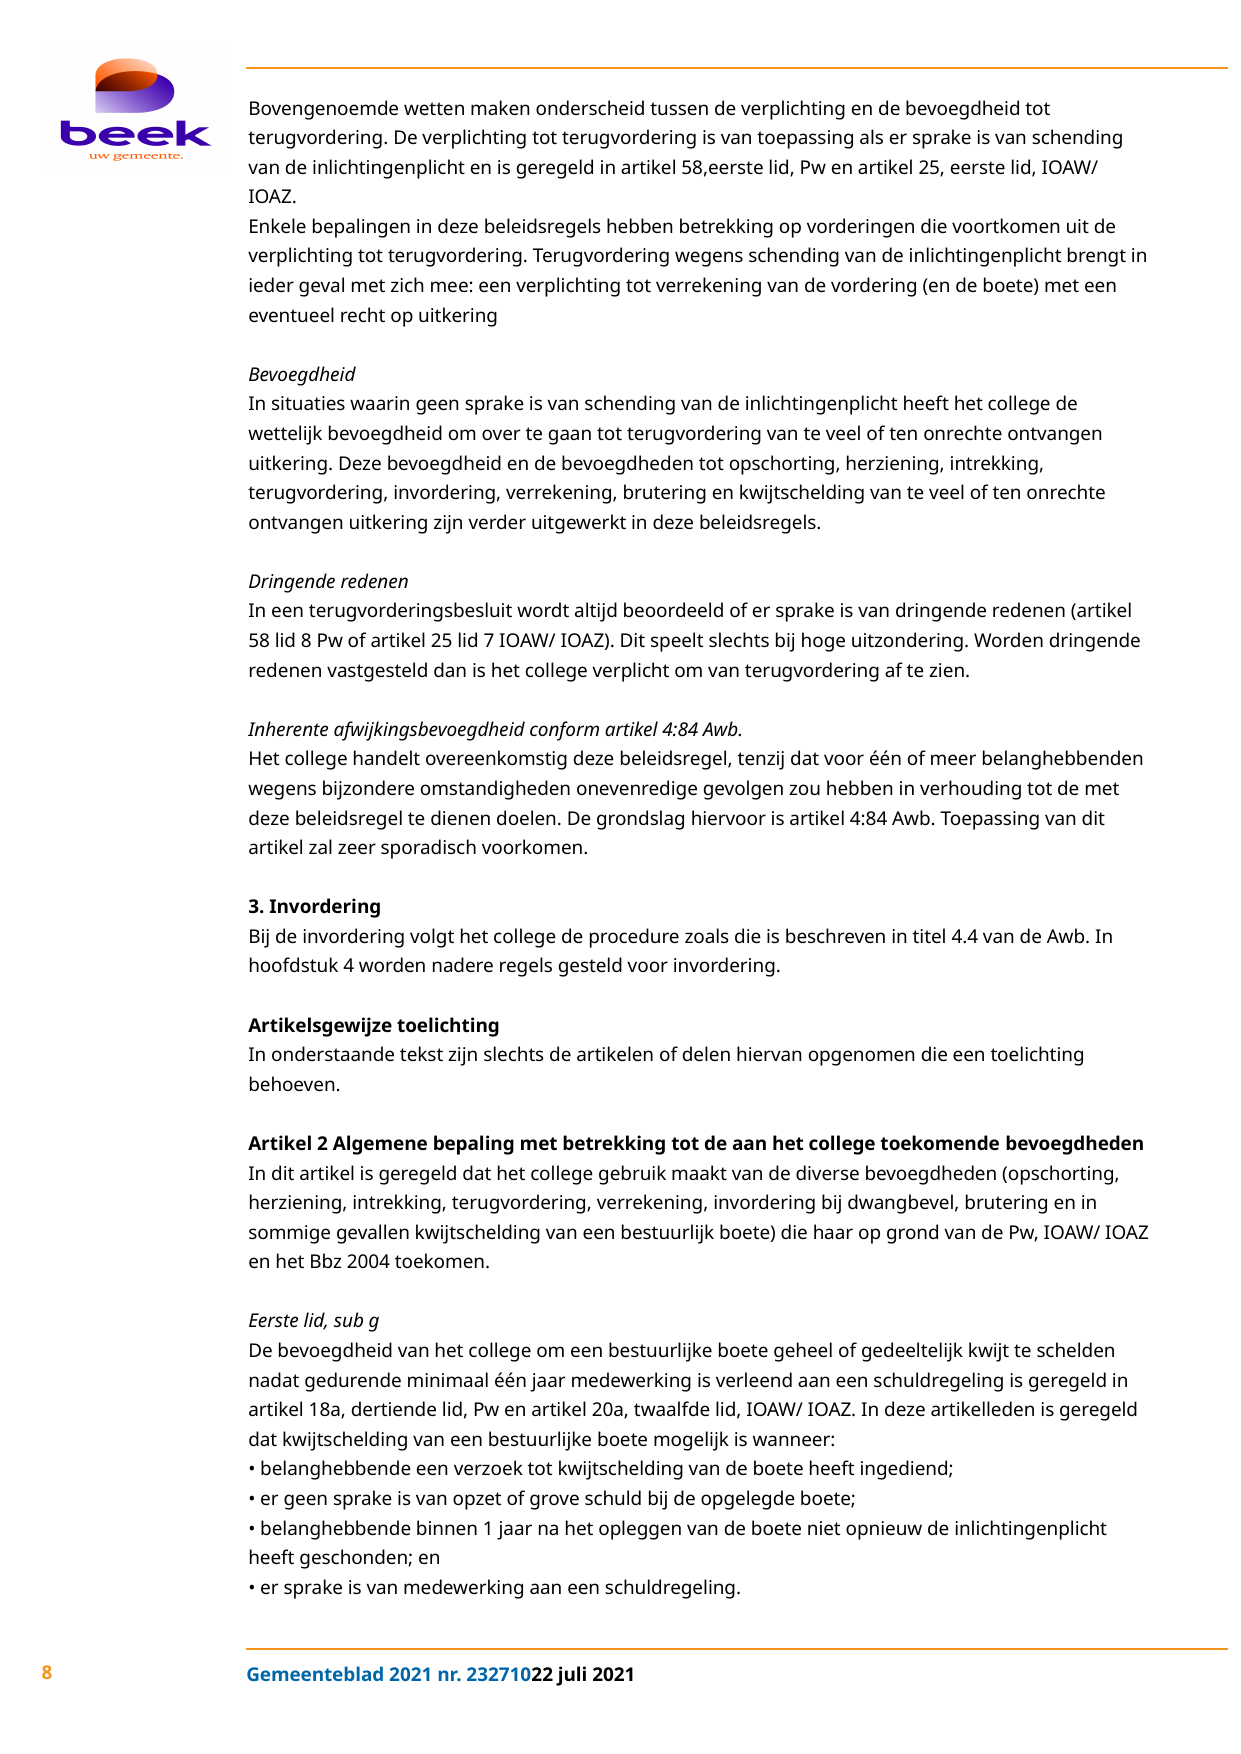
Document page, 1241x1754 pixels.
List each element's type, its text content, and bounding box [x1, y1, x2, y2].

text 3. Invordering [248, 893, 1152, 919]
text In onderstaande tekst zijn slechts de artikelen of delen hiervan opgenomen die een toelichting behoeven. [248, 1041, 1152, 1097]
text Bevoegdheid [248, 361, 1152, 387]
text • er sprake is van medewerking aan een schuldregeling. [248, 1574, 1152, 1600]
text In een terugvorderingsbesluit wordt altijd beoordeeld of er sprake is van dringende redenen (artikel 58 lid 8 Pw of artikel 25 lid 7 IOAW/ IOAZ). Dit speelt slechts bij hoge uitzondering. Worden dringende redenen vastgesteld dan is het college verplicht om van terugvordering af te zien. [248, 598, 1152, 683]
text Dringende redenen [248, 568, 1152, 594]
text • belanghebbende binnen 1 jaar na het opleggen van de boete niet opnieuw de inlichtingenplicht heeft geschonden; en [248, 1515, 1152, 1570]
text • er geen sprake is van opzet of grove schuld bij de opgelegde boete; [248, 1485, 1152, 1511]
text • belanghebbende een verzoek tot kwijtschelding van de boete heeft ingediend; [248, 1456, 1152, 1481]
text Enkele bepalingen in deze beleidsregels hebben betrekking op vorderingen die voortkomen uit de verplichting tot terugvordering. Terugvordering wegens schending van de inlichtingenplicht brengt in ieder geval met zich mee: een verplichting tot verrekening van de vordering (en de boete) met een eventueel recht op uitkering [248, 213, 1152, 328]
picture [41, 47, 231, 172]
text In situaties waarin geen sprake is van schending van de inlichtingenplicht heeft het college de wettelijk bevoegdheid om over te gaan tot terugvordering van te veel of ten onrechte ontvangen uitkering. Deze bevoegdheid en de bevoegdheden tot opschorting, herziening, intrekking, terugvordering, invordering, verrekening, brutering en kwijtschelding van te veel of ten onrechte ontvangen uitkering zijn verder uitgewerkt in deze beleidsregels. [248, 391, 1152, 535]
text Het college handelt overeenkomstig deze beleidsregel, tenzij dat voor één of meer belanghebbenden wegens bijzondere omstandigheden onevenredige gevolgen zou hebben in verhouding tot de met deze beleidsregel te dienen doelen. De grondslag hiervoor is artikel 4:84 Awb. Toepassing van dit artikel zal zeer sporadisch voorkomen. [248, 746, 1152, 860]
text Eerste lid, sub g [248, 1308, 1152, 1333]
text Inherente afwijkingsbevoegdheid conform artikel 4:84 Awb. [248, 716, 1152, 742]
text Artikelsgewijze toelichting [248, 1012, 1152, 1038]
text Artikel 2 Algemene bepaling met betrekking tot de aan het college toekomende bevoegdheden [248, 1130, 1152, 1156]
text Bovengenoemde wetten maken onderscheid tussen de verplichting en de bevoegdheid tot terugvordering. De verplichting tot terugvordering is van toepassing als er sprake is van schending van de inlichtingenplicht en is geregeld in artikel 58,eerste lid, Pw en artikel 25, eerste lid, IOAW/ IOAZ. [248, 95, 1152, 209]
text Bij de invordering volgt het college de procedure zoals die is beschreven in titel 4.4 van de Awb. In hoofdstuk 4 worden nadere regels gesteld voor invordering. [248, 923, 1152, 978]
text In dit artikel is geregeld dat het college gebruik maakt van de diverse bevoegdheden (opschorting, herziening, intrekking, terugvordering, verrekening, invordering bij dwangbevel, brutering en in sommige gevallen kwijtschelding van een bestuurlijk boete) die haar op grond van de Pw, IOAW/ IOAZ en het Bbz 2004 toekomen. [248, 1160, 1152, 1274]
text De bevoegdheid van het college om een bestuurlijke boete geheel of gedeeltelijk kwijt te schelden nadat gedurende minimaal één jaar medewerking is verleend aan een schuldregeling is geregeld in artikel 18a, dertiende lid, Pw en artikel 20a, twaalfde lid, IOAW/ IOAZ. In deze artikelleden is geregeld dat kwijtschelding van een bestuurlijke boete mogelijk is wanneer: [248, 1337, 1152, 1452]
